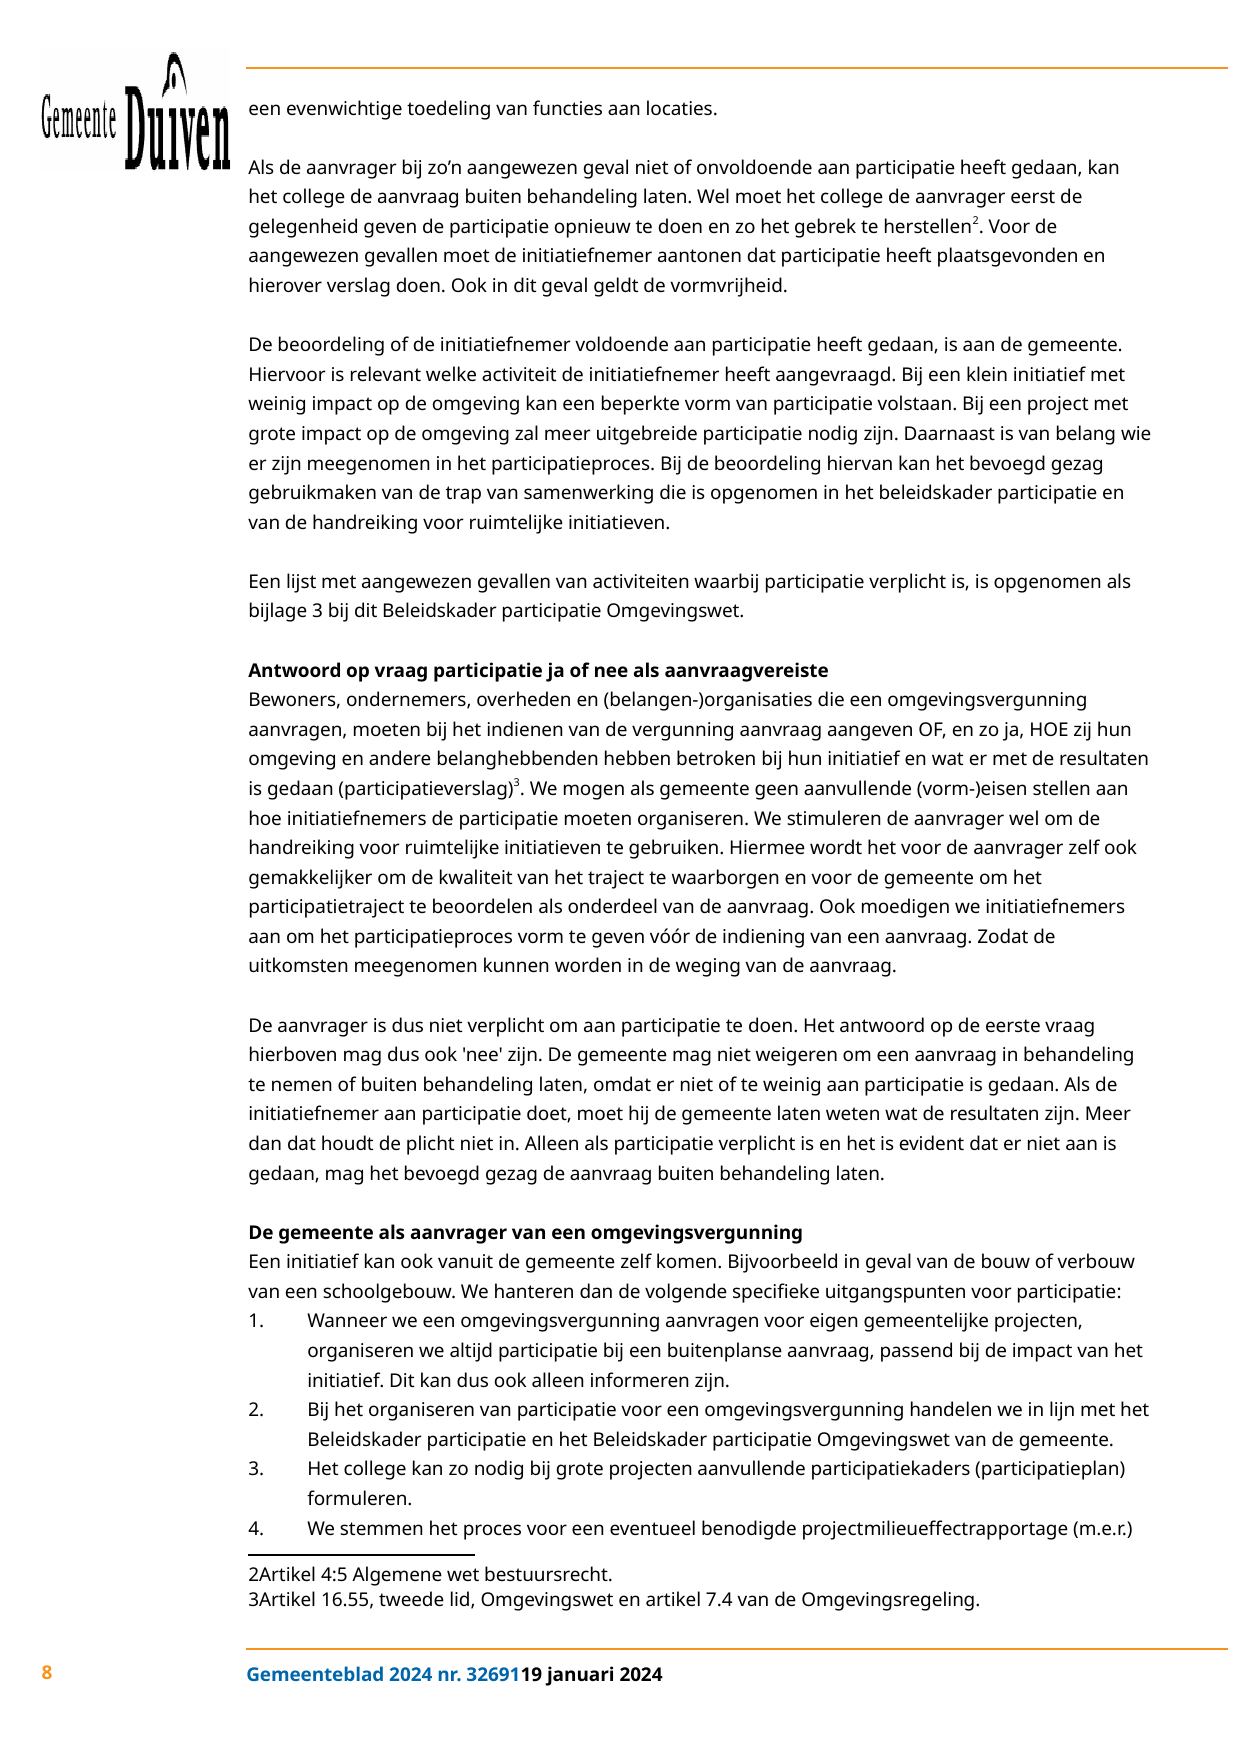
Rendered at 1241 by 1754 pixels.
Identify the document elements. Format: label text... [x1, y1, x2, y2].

list Wanneer we een omgevingsvergunning aanvragen voor eigen gemeentelijke projecten, organiseren we altijd participatie bij een buitenplanse aanvraag, passend bij de impact van het initiatief. Dit kan dus ook alleen informeren zijn. [248, 1308, 1152, 1393]
text De aanvrager is dus niet verplicht om aan participatie te doen. Het antwoord op de eerste vraag hierboven mag dus ook 'nee' zijn. De gemeente mag niet weigeren om een aanvraag in behandeling te nemen of buiten behandeling laten, omdat er niet of te weinig aan participatie is gedaan. Als de initiatiefnemer aan participatie doet, moet hij de gemeente laten weten wat de resultaten zijn. Meer dan dat houdt de plicht niet in. Alleen als participatie verplicht is en het is evident dat er niet aan is gedaan, mag het bevoegd gezag de aanvraag buiten behandeling laten. [248, 1012, 1152, 1186]
text Een lijst met aangewezen gevallen van activiteiten waarbij participatie verplicht is, is opgenomen als bijlage 3 bij dit Beleidskader participatie Omgevingswet. [248, 568, 1152, 623]
text Een initiatief kan ook vanuit de gemeente zelf komen. Bijvoorbeeld in geval van de bouw of verbouw van een schoolgebouw. We hanteren dan de volgende specifieke uitgangspunten voor participatie: [248, 1248, 1152, 1304]
picture [41, 47, 231, 172]
text een evenwichtige toedeling van functies aan locaties. [248, 95, 1152, 121]
list Het college kan zo nodig bij grote projecten aanvullende participatiekaders (participatieplan) formuleren. [248, 1456, 1152, 1511]
text Artikel 4:5 Algemene wet bestuursrecht. [248, 1561, 1152, 1586]
list Bij het organiseren van participatie voor een omgevingsvergunning handelen we in lijn met het Beleidskader participatie en het Beleidskader participatie Omgevingswet van de gemeente. [248, 1396, 1152, 1452]
text Antwoord op vraag participatie ja of nee als aanvraagvereiste [248, 657, 1152, 683]
text Artikel 16.55, tweede lid, Omgevingswet en artikel 7.4 van de Omgevingsregeling. [248, 1586, 1152, 1612]
text Bewoners, ondernemers, overheden en (belangen-)organisaties die een omgevingsvergunning aanvragen, moeten bij het indienen van de vergunning aanvraag aangeven OF, en zo ja, HOE zij hun omgeving en andere belanghebbenden hebben betroken bij hun initiatief en wat er met de resultaten is gedaan (participatieverslag). We mogen als gemeente geen aanvullende (vorm-)eisen stellen aan hoe initiatiefnemers de participatie moeten organiseren. We stimuleren de aanvrager wel om de handreiking voor ruimtelijke initiatieven te gebruiken. Hiermee wordt het voor de aanvrager zelf ook gemakkelijker om de kwaliteit van het traject te waarborgen en voor de gemeente om het participatietraject te beoordelen als onderdeel van de aanvraag. Ook moedigen we initiatiefnemers aan om het participatieproces vorm te geven vóór de indiening van een aanvraag. Zodat de uitkomsten meegenomen kunnen worden in de weging van de aanvraag. [248, 686, 1152, 978]
list We stemmen het proces voor een eventueel benodigde project­milieueffectrapportage (m.e.r.) [248, 1515, 1152, 1541]
text De beoordeling of de initiatiefnemer voldoende aan participatie heeft gedaan, is aan de gemeente. Hiervoor is relevant welke activiteit de initiatiefnemer heeft aangevraagd. Bij een klein initiatief met weinig impact op de omgeving kan een beperkte vorm van participatie volstaan. Bij een project met grote impact op de omgeving zal meer uitgebreide participatie nodig zijn. Daarnaast is van belang wie er zijn meegenomen in het participatieproces. Bij de beoordeling hiervan kan het bevoegd gezag gebruikmaken van de trap van samenwerking die is opgenomen in het beleidskader participatie en van de handreiking voor ruimtelijke initiatieven. [248, 331, 1152, 535]
text De gemeente als aanvrager van een omgevingsvergunning [248, 1219, 1152, 1245]
text Als de aanvrager bij zo’n aangewezen geval niet of onvoldoende aan participatie heeft gedaan, kan het college de aanvraag buiten behandeling laten. Wel moet het college de aanvrager eerst de gelegenheid geven de participatie opnieuw te doen en zo het gebrek te herstellen. Voor de aangewezen gevallen moet de initiatiefnemer aantonen dat participatie heeft plaatsgevonden en hierover verslag doen. Ook in dit geval geldt de vormvrijheid. [248, 154, 1152, 298]
